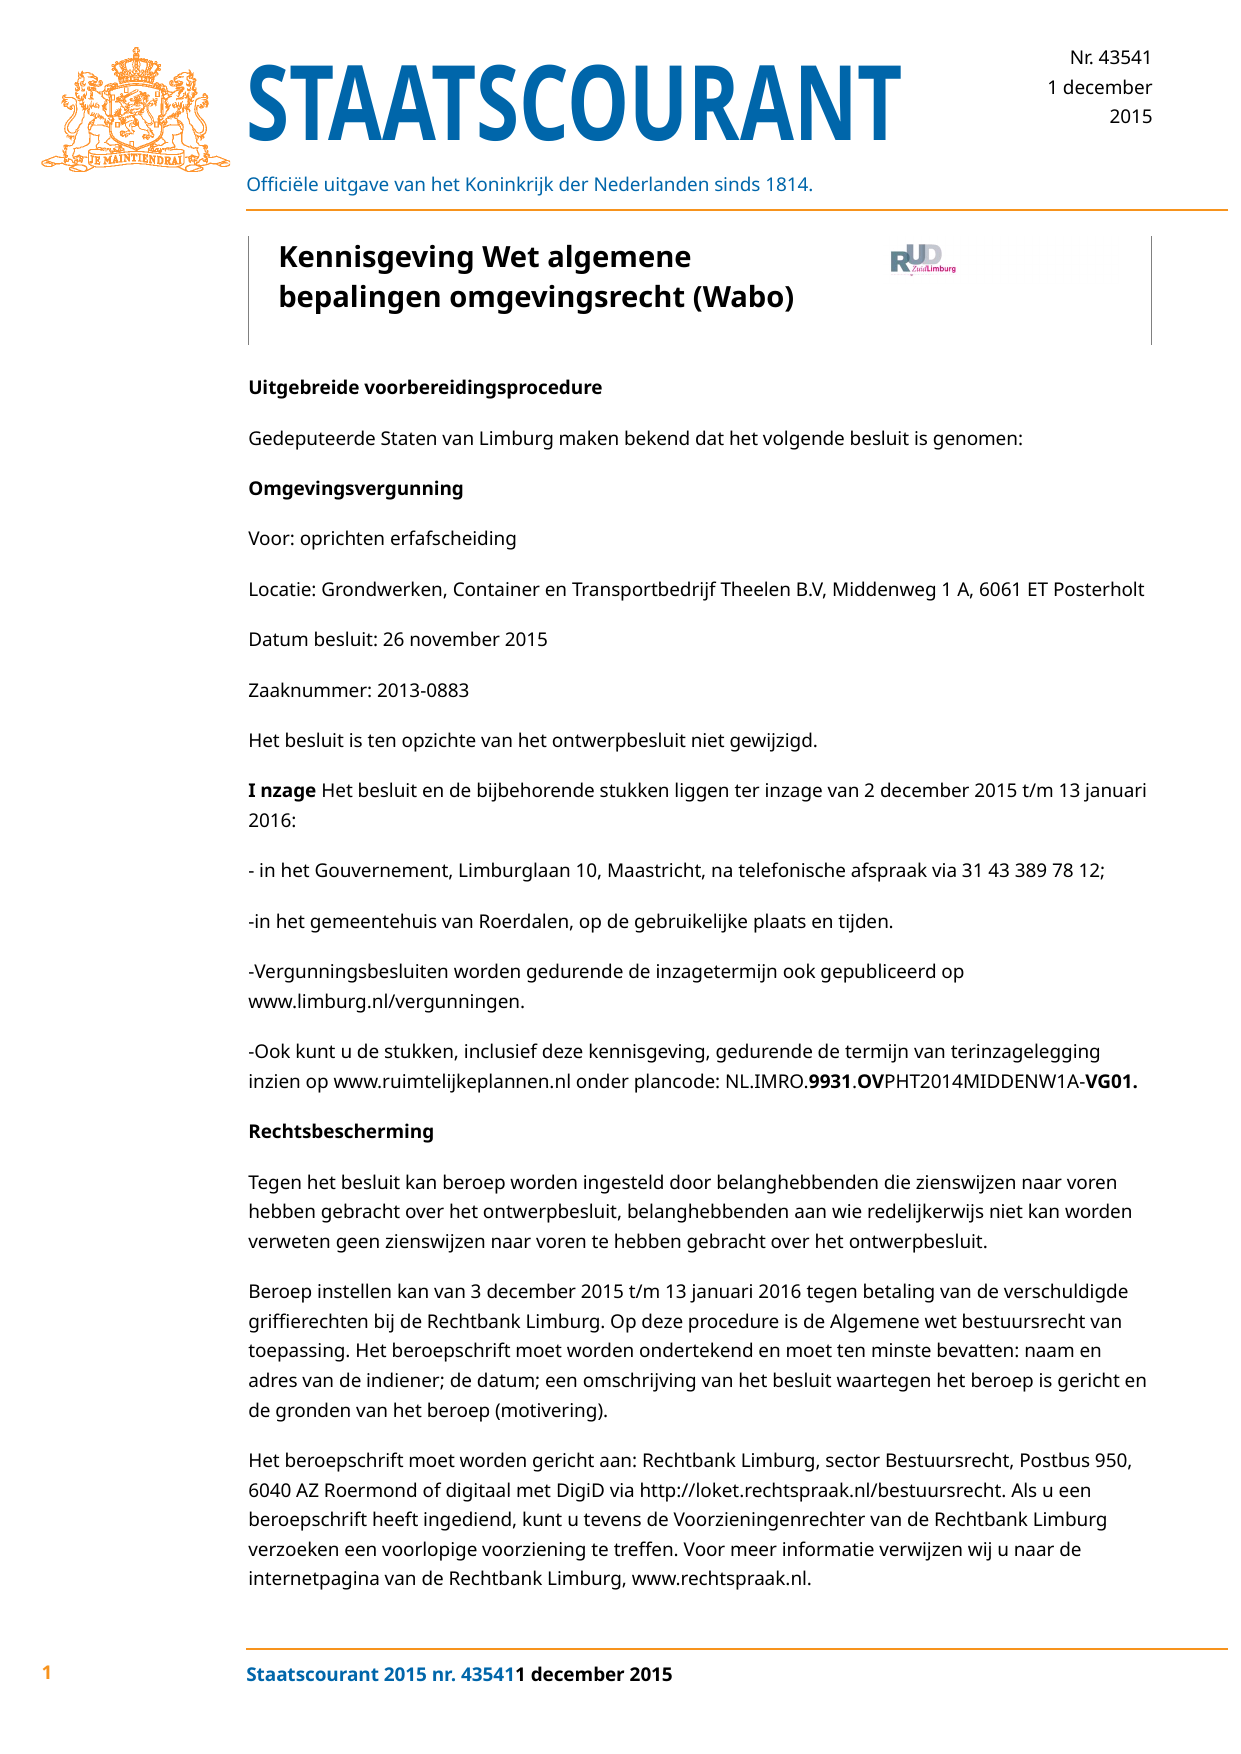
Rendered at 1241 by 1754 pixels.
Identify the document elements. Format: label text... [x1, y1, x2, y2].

text Locatie: Grondwerken, Container en Transportbedrijf Theelen B.V, Middenweg 1 A, 6061 ET Posterholt [248, 576, 1152, 602]
text - in het Gouvernement, Limburglaan 10, Maastricht, na telefonische afspraak via 31 43 389 78 12; [248, 858, 1152, 883]
text I nzage Het besluit en de bijbehorende stukken liggen ter inzage van 2 december 2015 t/m 13 januari 2016: [248, 778, 1152, 833]
text Beroep instellen kan van 3 december 2015 t/m 13 januari 2016 tegen betaling van de verschuldigde griffierechten bij de Rechtbank Limburg. Op deze procedure is de Algemene wet bestuursrecht van toepassing. Het beroepschrift moet worden ondertekend en moet ten minste bevatten: naam en adres van de indiener; de datum; een omschrijving van het besluit waartegen het beroep is gericht en de gronden van het beroep (motivering). [248, 1278, 1152, 1422]
table_header [850, 284, 1151, 345]
table_header [850, 236, 882, 283]
text Rechtsbescherming [248, 1118, 1152, 1144]
text -in het gemeentehuis van Roerdalen, op de gebruikelijke plaats en tijden. [248, 908, 1152, 934]
text Zaaknummer: 2013-0883 [248, 677, 1152, 702]
table_header Kennisgeving Wet algemene bepalingen omgevingsrecht (Wabo) [249, 236, 850, 345]
text Gedeputeerde Staten van Limburg maken bekend dat het volgende besluit is genomen: [248, 425, 1152, 450]
text Het beroepschrift moet worden gericht aan: Rechtbank Limburg, sector Bestuursrecht, Postbus 950, 6040 AZ Roermond of digitaal met DigiD via http://loket.rechtspraak.nl/bestuursrecht. Als u een beroepschrift heeft ingediend, kunt u tevens de Voorzieningenrechter van de Rechtbank Limburg verzoeken een voorlopige voorziening te treffen. Voor meer informatie verwijzen wij u naar de internetpagina van de Rechtbank Limburg, www.rechtspraak.nl. [248, 1447, 1152, 1591]
text Uitgebreide voorbereidingsprocedure [248, 374, 1152, 400]
text -Vergunningsbesluiten worden gedurende de inzagetermijn ook gepubliceerd op www.limburg.nl/vergunningen. [248, 958, 1152, 1014]
text Omgevingsvergunning [248, 475, 1152, 501]
table_header [1119, 236, 1151, 283]
text Tegen het besluit kan beroep worden ingesteld door belanghebbenden die zienswijzen naar voren hebben gebracht over het ontwerpbesluit, belanghebbenden aan wie redelijkerwijs niet kan worden verweten geen zienswijzen naar voren te hebben gebracht over het ontwerpbesluit. [248, 1169, 1152, 1254]
text Datum besluit: 26 november 2015 [248, 626, 1152, 652]
picture [882, 236, 1119, 284]
text Voor: oprichten erfafscheiding [248, 526, 1152, 551]
picture [41, 47, 231, 172]
text -Ook kunt u de stukken, inclusief deze kennisgeving, gedurende de termijn van terinzagelegging inzien op www.ruimtelijkeplannen.nl onder plancode: NL.IMRO.9931.OVPHT2014MIDDENW1A-VG01. [248, 1038, 1152, 1094]
text Het besluit is ten opzichte van het ontwerpbesluit niet gewijzigd. [248, 727, 1152, 753]
